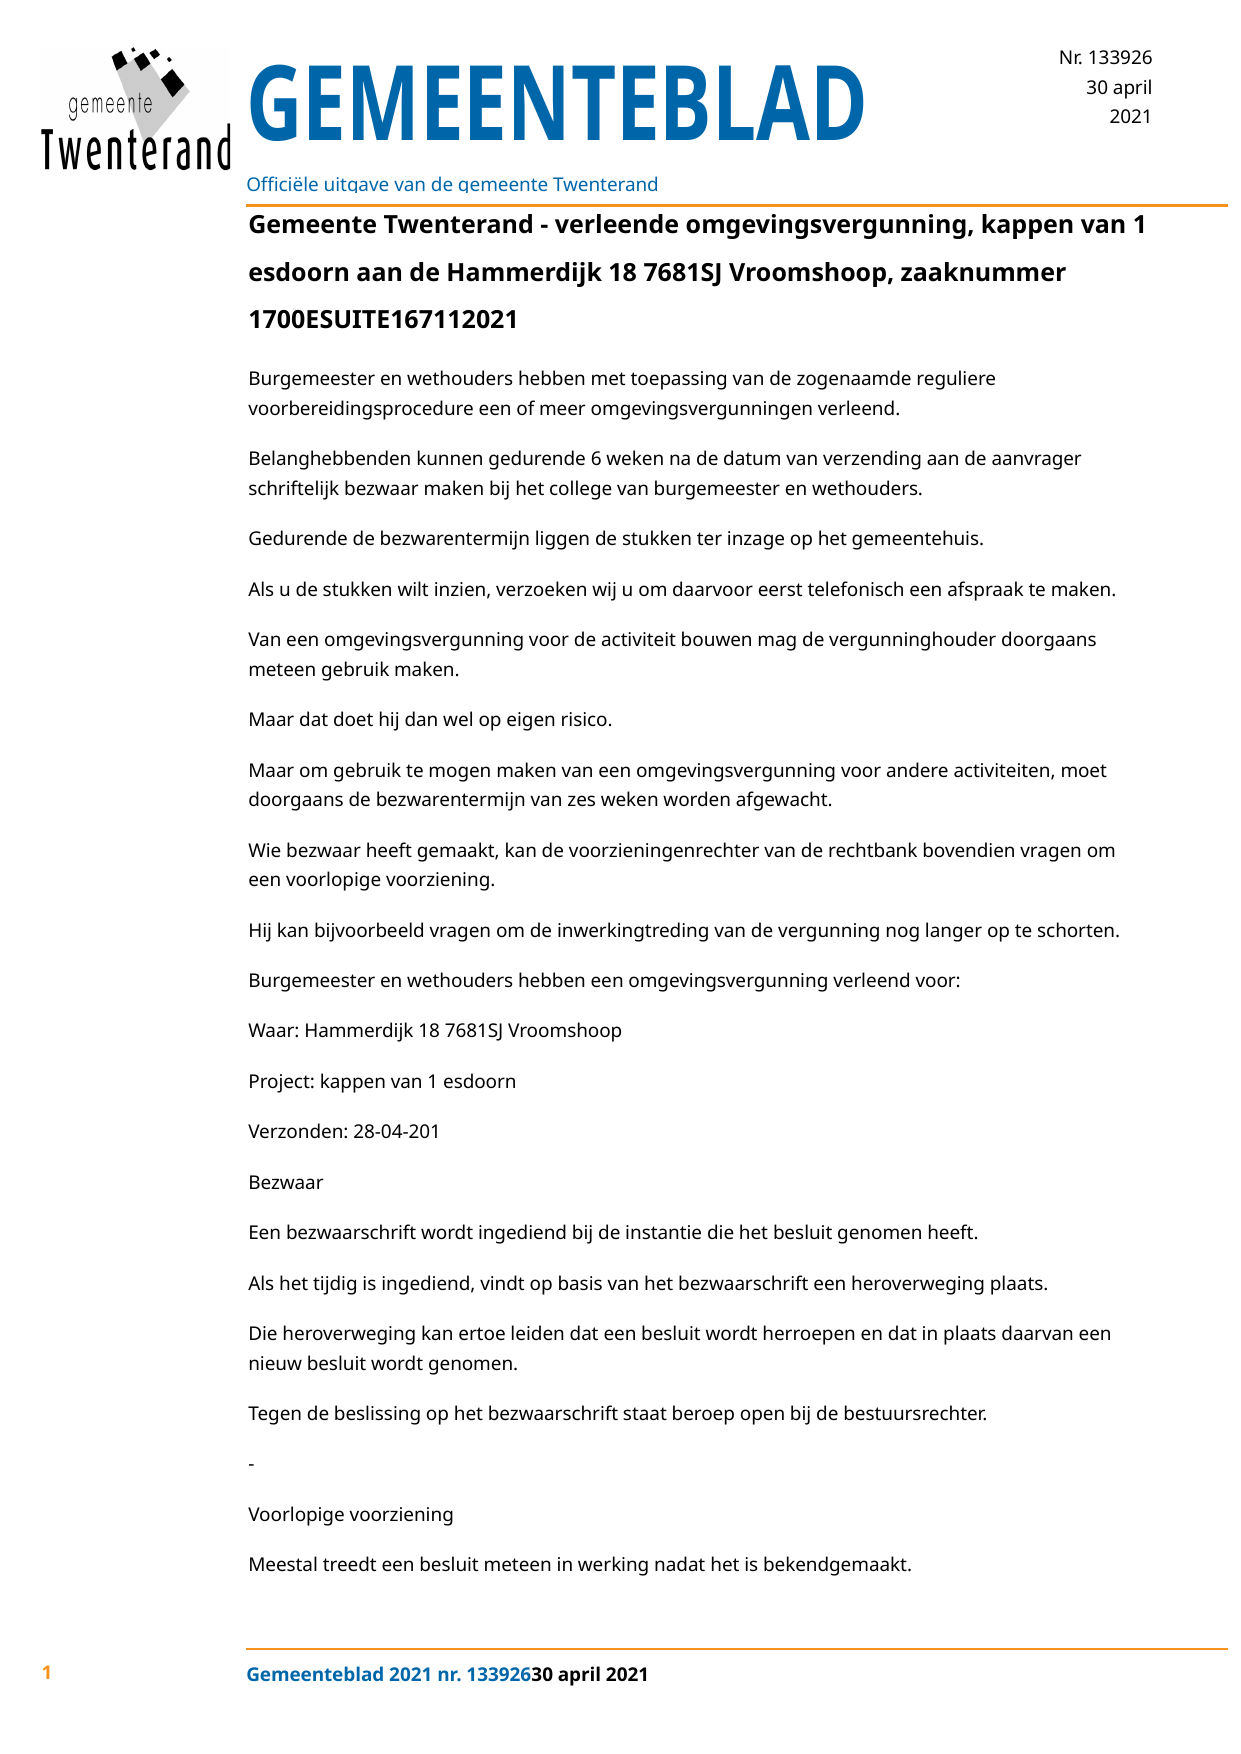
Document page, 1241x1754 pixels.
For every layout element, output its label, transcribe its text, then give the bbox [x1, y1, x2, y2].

text Verzonden: 28-04-201 [248, 1118, 1152, 1144]
text Voorlopige voorziening [248, 1501, 1152, 1527]
text Belanghebbenden kunnen gedurende 6 weken na de datum van verzending aan de aanvrager schriftelijk bezwaar maken bij het college van burgemeester en wethouders. [248, 446, 1152, 501]
text Hij kan bijvoorbeeld vragen om de inwerkingtreding van de vergunning nog langer op te schorten. [248, 917, 1152, 942]
text Burgemeester en wethouders hebben een omgevingsvergunning verleend voor: [248, 967, 1152, 993]
text Maar dat doet hij dan wel op eigen risico. [248, 706, 1152, 732]
text Gedurende de bezwarentermijn liggen de stukken ter inzage op het gemeentehuis. [248, 526, 1152, 551]
text Tegen de beslissing op het bezwaarschrift staat beroep open bij de bestuursrechter. [248, 1400, 1152, 1426]
text Maar om gebruik te mogen maken van een omgevingsvergunning voor andere activiteiten, moet doorgaans de bezwarentermijn van zes weken worden afgewacht. [248, 757, 1152, 812]
text Die heroverweging kan ertoe leiden dat een besluit wordt herroepen en dat in plaats daarvan een nieuw besluit wordt genomen. [248, 1320, 1152, 1375]
text Wie bezwaar heeft gemaakt, kan de voorzieningenrechter van de rechtbank bovendien vragen om een voorlopige voorziening. [248, 837, 1152, 892]
text Waar: Hammerdijk 18 7681SJ Vroomshoop [248, 1018, 1152, 1043]
text Van een omgevingsvergunning voor de activiteit bouwen mag de vergunninghouder doorgaans meteen gebruik maken. [248, 626, 1152, 682]
text Een bezwaarschrift wordt ingediend bij de instantie die het besluit genomen heeft. [248, 1219, 1152, 1245]
text Gemeente Twenterand - verleende omgevingsvergunning, kappen van 1 esdoorn aan de Hammerdijk 18 7681SJ Vroomshoop, zaaknummer 1700ESUITE167112021 [248, 207, 1152, 336]
text Bezwaar [248, 1169, 1152, 1194]
text - [248, 1451, 1152, 1476]
text Als het tijdig is ingediend, vindt op basis van het bezwaarschrift een heroverweging plaats. [248, 1270, 1152, 1295]
text Als u de stukken wilt inzien, verzoeken wij u om daarvoor eerst telefonisch een afspraak te maken. [248, 576, 1152, 602]
picture [41, 47, 231, 172]
text Burgemeester en wethouders hebben met toepassing van de zogenaamde reguliere voorbereidingsprocedure een of meer omgevingsvergunningen verleend. [248, 366, 1152, 421]
text Project: kappen van 1 esdoorn [248, 1068, 1152, 1094]
text Meestal treedt een besluit meteen in werking nadat het is bekendgemaakt. [248, 1551, 1152, 1577]
